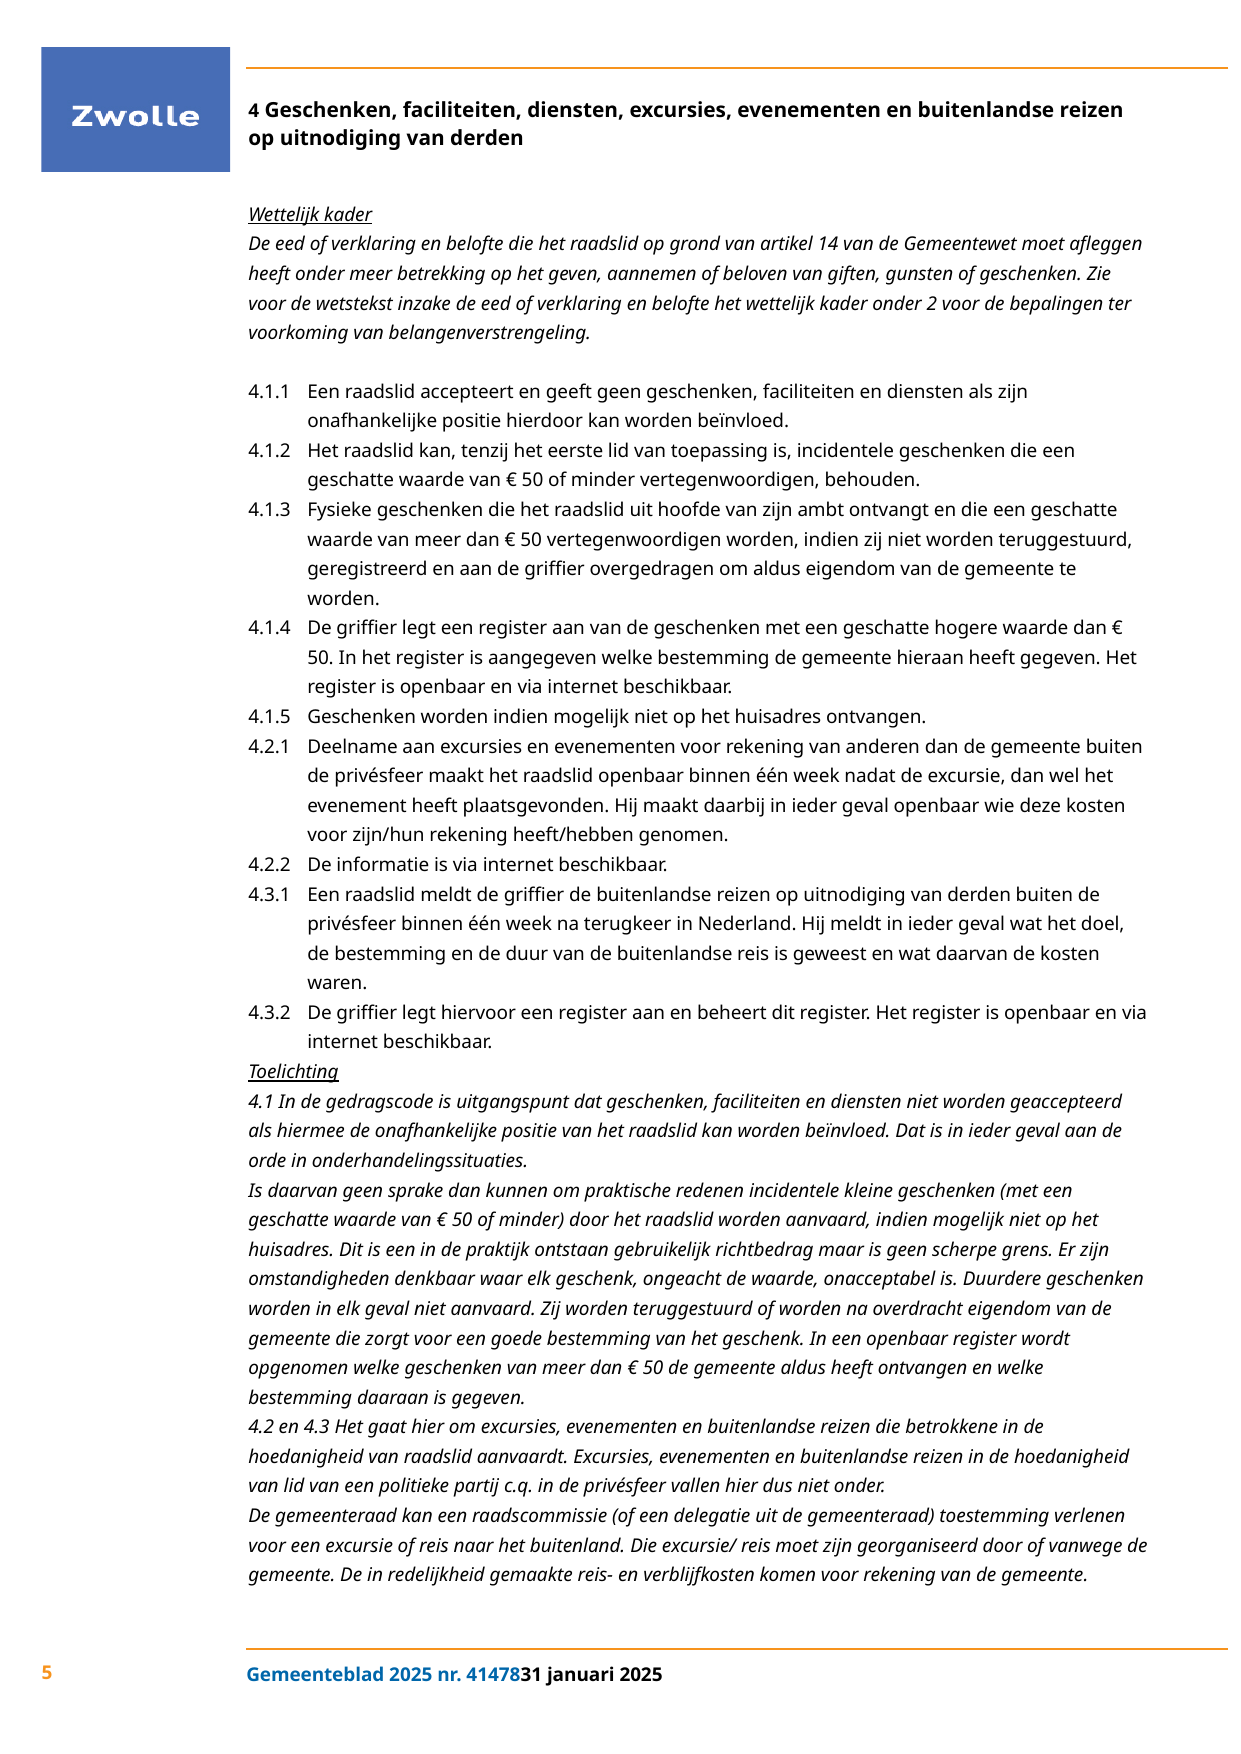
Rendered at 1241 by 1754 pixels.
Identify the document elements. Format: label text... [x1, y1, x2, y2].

table_header Toelichting 4.1 In de gedragscode is uitgangspunt dat geschenken, faciliteiten en diensten niet worden geaccepteerd als hiermee de onafhankelijke positie van het raadslid kan worden beïnvloed. Dat is in ieder geval aan de orde in onderhandelingssituaties. Is daarvan geen sprake dan kunnen om praktische redenen incidentele kleine geschenken (met een geschatte waarde van € 50 of minder) door het raadslid worden aanvaard, indien mogelijk niet op het huisadres. Dit is een in de praktijk ontstaan gebruikelijk richtbedrag maar is geen scherpe grens. Er zijn omstandigheden denkbaar waar elk geschenk, ongeacht de waarde, onacceptabel is. Duurdere geschenken worden in elk geval niet aanvaard. Zij worden teruggestuurd of worden na overdracht eigendom van de gemeente die zorgt voor een goede bestemming van het geschenk. In een openbaar register wordt opgenomen welke geschenken van meer dan € 50 de gemeente aldus heeft ontvangen en welke bestemming daaraan is gegeven. 4.2 en 4.3 Het gaat hier om excursies, evenementen en buitenlandse reizen die betrokkene in de hoedanigheid van raadslid aanvaardt. Excursies, evenementen en buitenlandse reizen in de hoedanigheid van lid van een politieke partij c.q. in de privésfeer vallen hier dus niet onder. De gemeenteraad kan een raadscommissie (of een delegatie uit de gemeenteraad) toestemming verlenen voor een excursie of reis naar het buitenland. Die excursie/ reis moet zijn georganiseerd door of vanwege de gemeente. De in redelijkheid gemaakte reis- en verblijfkosten komen voor rekening van de gemeente. [248, 1059, 1152, 1587]
list Het raadslid kan, tenzij het eerste lid van toepassing is, incidentele geschenken die een geschatte waarde van € 50 of minder vertegenwoordigen, behouden. [248, 437, 1152, 492]
list Geschenken worden indien mogelijk niet op het huisadres ontvangen. [248, 703, 1152, 729]
list Een raadslid accepteert en geeft geen geschenken, faciliteiten en diensten als zijn onafhankelijke positie hierdoor kan worden beïnvloed. [248, 378, 1152, 433]
list Deelname aan excursies en evenementen voor rekening van anderen dan de gemeente buiten de privésfeer maakt het raadslid openbaar binnen één week nadat de excursie, dan wel het evenement heeft plaatsgevonden. Hij maakt daarbij in ieder geval openbaar wie deze kosten voor zijn/hun rekening heeft/hebben genomen. [248, 733, 1152, 847]
text 4 Geschenken, faciliteiten, diensten, excursies, evenementen en buitenlandse reizen op uitnodiging van derden [248, 95, 1152, 152]
list Een raadslid meldt de griffier de buitenlandse reizen op uitnodiging van derden buiten de privésfeer binnen één week na terugkeer in Nederland. Hij meldt in ieder geval wat het doel, de bestemming en de duur van de buitenlandse reis is geweest en wat daarvan de kosten waren. [248, 881, 1152, 995]
list Fysieke geschenken die het raadslid uit hoofde van zijn ambt ontvangt en die een geschatte waarde van meer dan € 50 vertegenwoordigen worden, indien zij niet worden teruggestuurd, geregistreerd en aan de griffier overgedragen om aldus eigendom van de gemeente te worden. [248, 496, 1152, 611]
table_header Wettelijk kader De eed of verklaring en belofte die het raadslid op grond van artikel 14 van de Gemeentewet moet afleggen heeft onder meer betrekking op het geven, aannemen of beloven van giften, gunsten of geschenken. Zie voor de wetstekst inzake de eed of verklaring en belofte het wettelijk kader onder 2 voor de bepalingen ter voorkoming van belangenverstrengeling. [248, 201, 1152, 345]
list De informatie is via internet beschikbaar. [248, 851, 1152, 877]
picture [41, 47, 231, 172]
list De griffier legt een register aan van de geschenken met een geschatte hogere waarde dan € 50. In het register is aangegeven welke bestemming de gemeente hieraan heeft gegeven. Het register is openbaar en via internet beschikbaar. [248, 614, 1152, 699]
list De griffier legt hiervoor een register aan en beheert dit register. Het register is openbaar en via internet beschikbaar. [248, 999, 1152, 1054]
